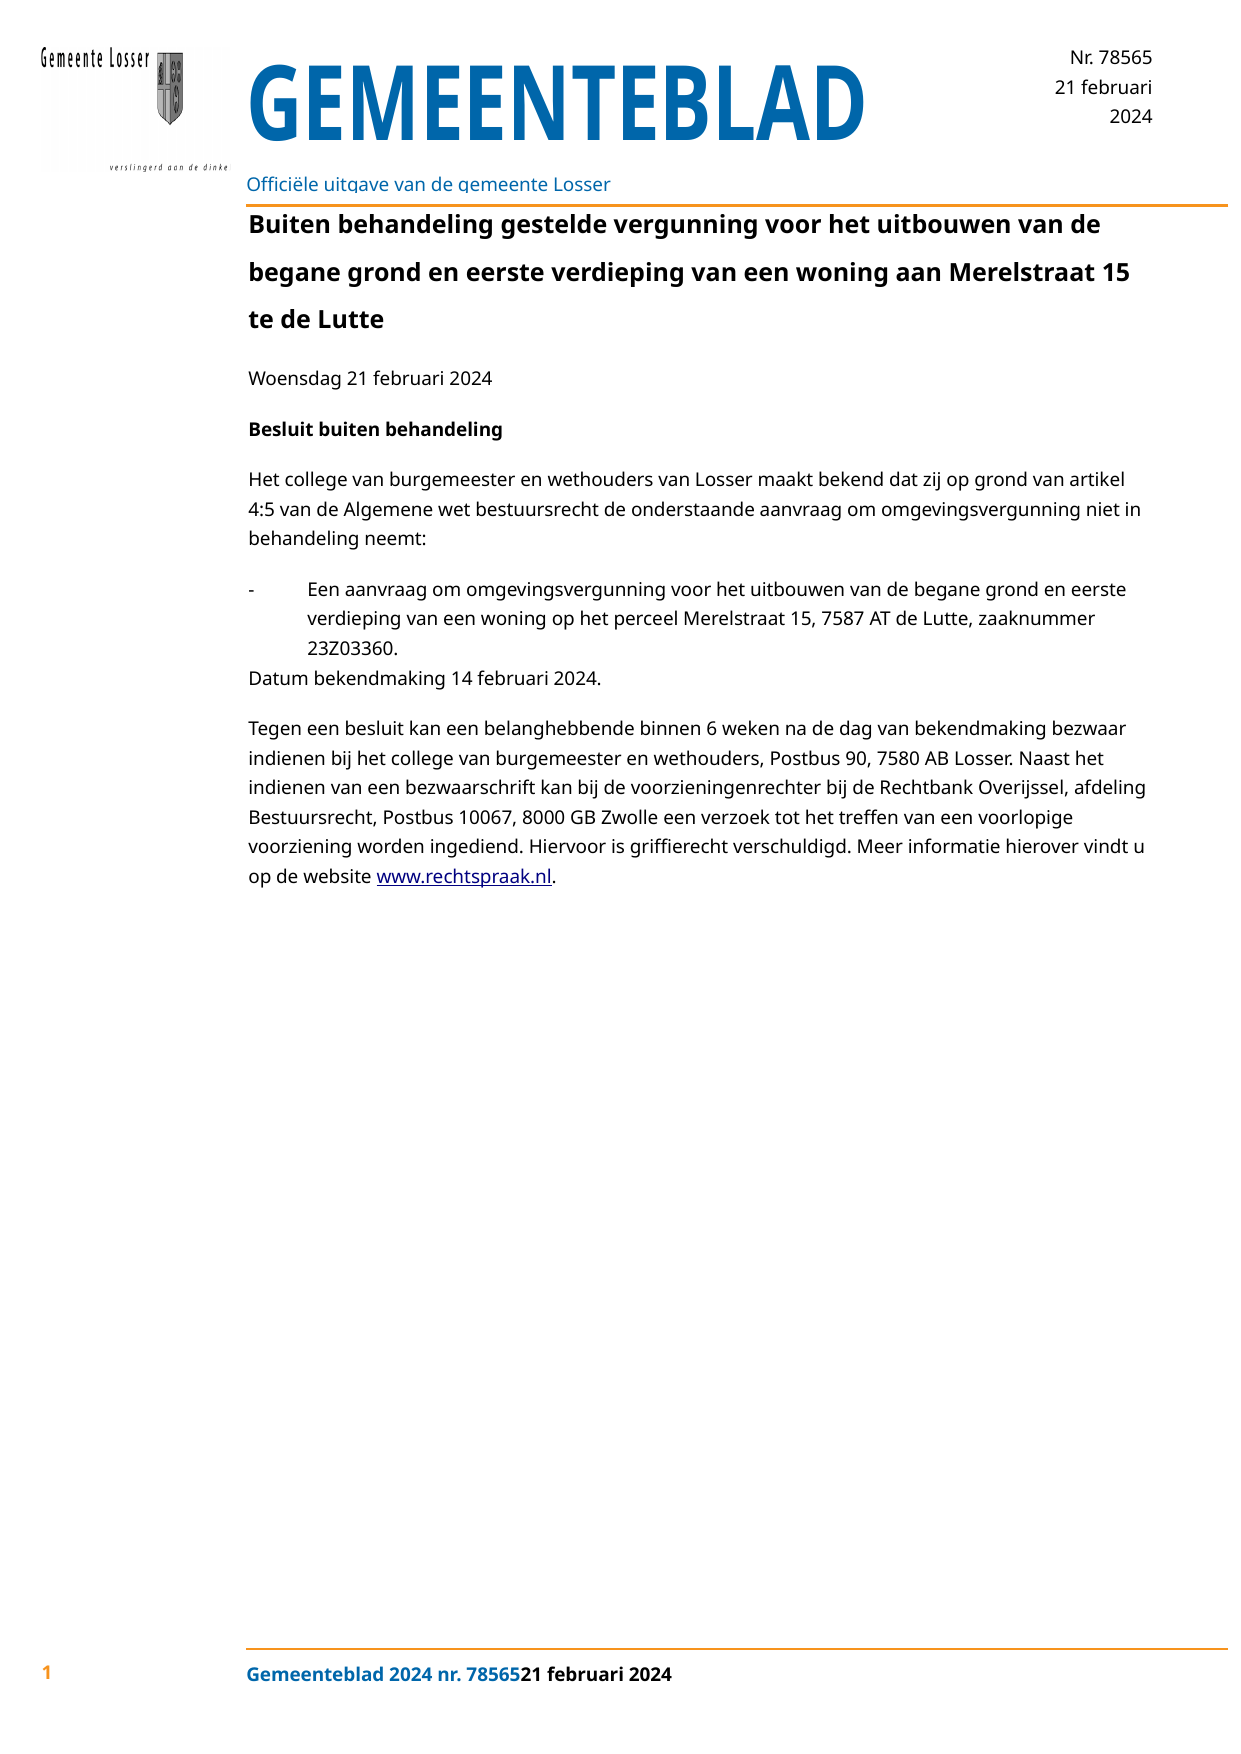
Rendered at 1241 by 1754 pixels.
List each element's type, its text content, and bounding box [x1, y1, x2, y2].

text Tegen een besluit kan een belanghebbende binnen 6 weken na de dag van bekendmaking bezwaar indienen bij het college van burgemeester en wethouders, Postbus 90, 7580 AB Losser. Naast het indienen van een bezwaarschrift kan bij de voorzieningenrechter bij de Rechtbank Overijssel, afdeling Bestuursrecht, Postbus 10067, 8000 GB Zwolle een verzoek tot het treffen van een voorlopige voorziening worden ingediend. Hiervoor is griffierecht verschuldigd. Meer informatie hierover vindt u op de website www.rechtspraak.nl. [248, 715, 1152, 889]
text Besluit buiten behandeling [248, 416, 1152, 442]
text Datum bekendmaking 14 februari 2024. [248, 665, 1152, 690]
list Een aanvraag om omgevingsvergunning voor het uitbouwen van de begane grond en eerste verdieping van een woning op het perceel Merelstraat 15, 7587 AT de Lutte, zaaknummer 23Z03360. [248, 576, 1152, 661]
text Het college van burgemeester en wethouders van Losser maakt bekend dat zij op grond van artikel 4:5 van de Algemene wet bestuursrecht de onderstaande aanvraag om omgevingsvergunning niet in behandeling neemt: [248, 466, 1152, 551]
text Buiten behandeling gestelde vergunning voor het uitbouwen van de begane grond en eerste verdieping van een woning aan Merelstraat 15 te de Lutte [248, 207, 1152, 336]
picture [41, 47, 231, 172]
text Woensdag 21 februari 2024 [248, 366, 1152, 391]
